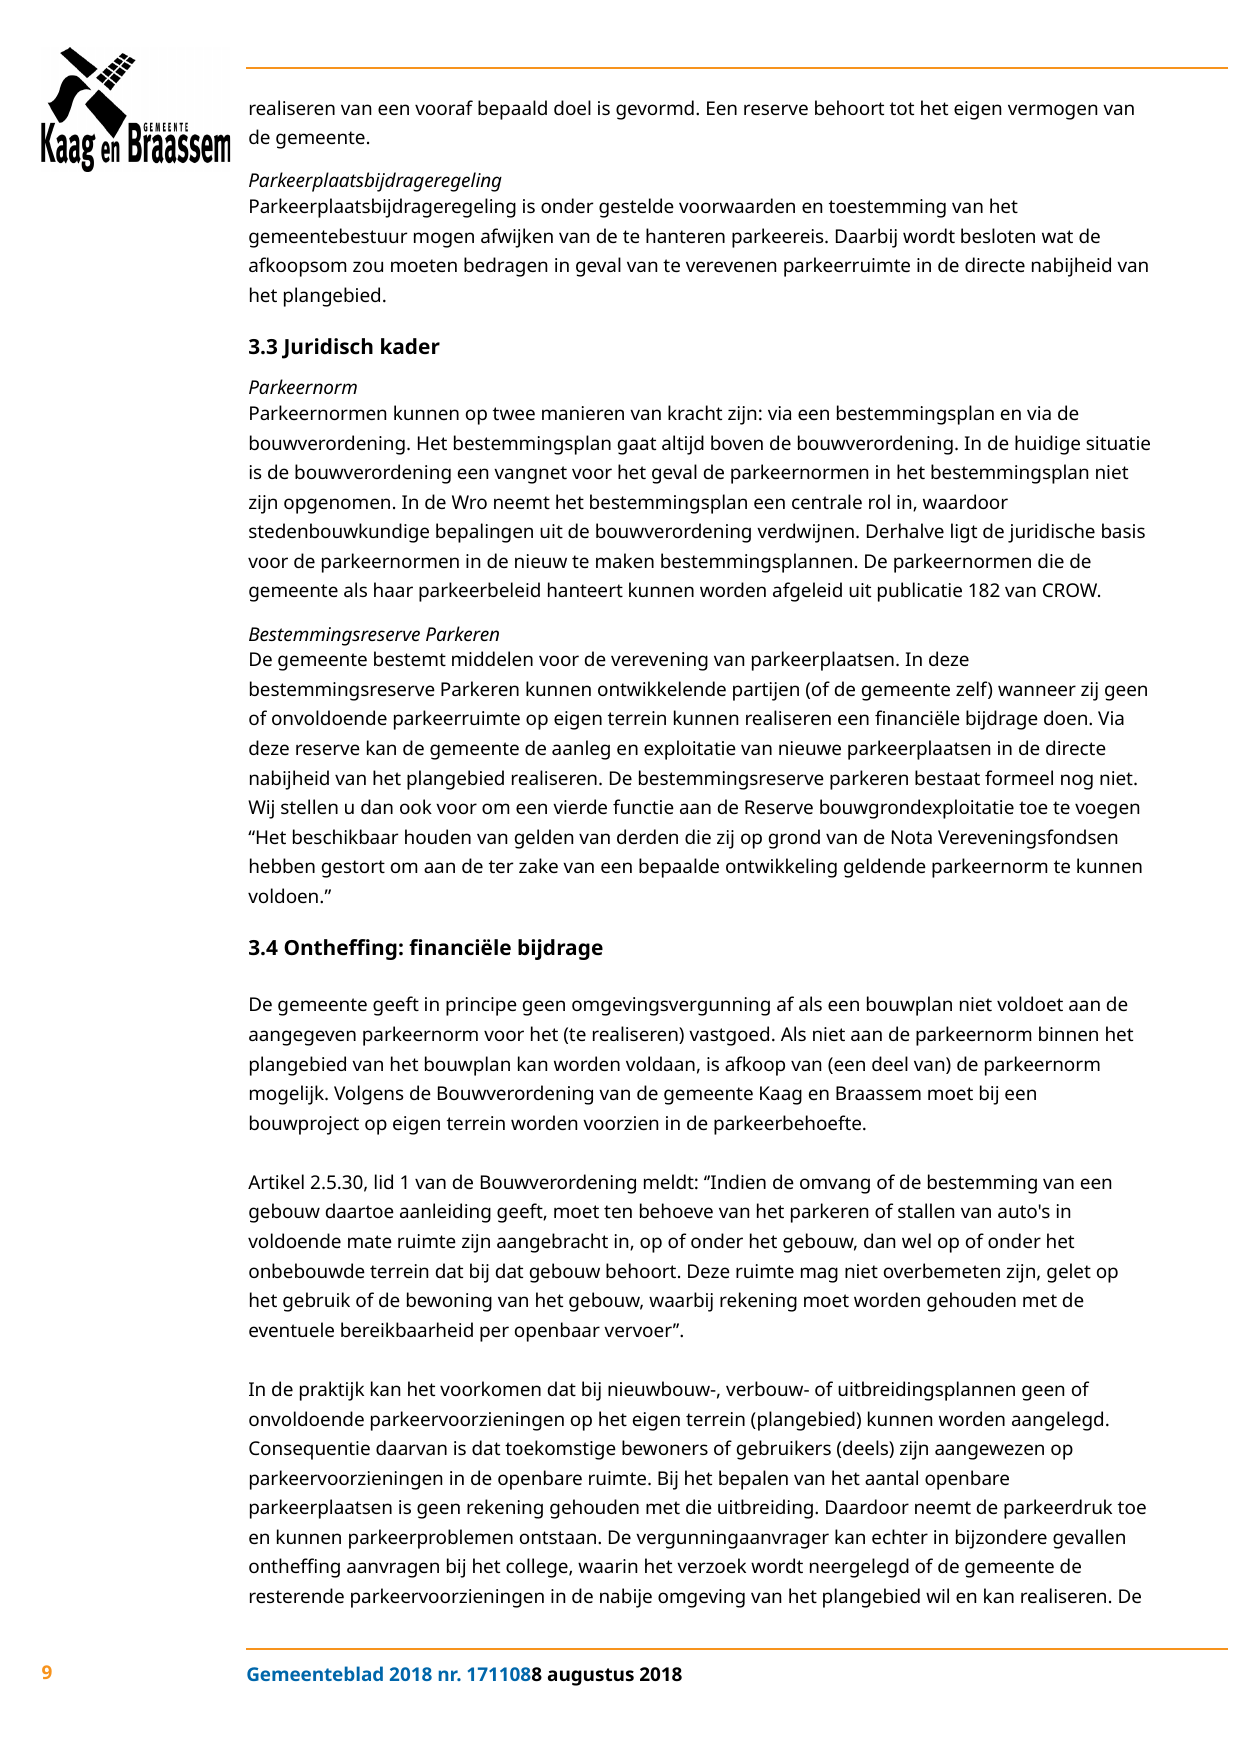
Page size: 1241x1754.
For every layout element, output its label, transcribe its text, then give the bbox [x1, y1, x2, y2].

text 3.3 Juridisch kader [248, 332, 1152, 361]
text In de praktijk kan het voorkomen dat bij nieuwbouw-, verbouw- of uitbreidingsplannen geen of onvoldoende parkeervoorzieningen op het eigen terrein (plangebied) kunnen worden aangelegd. Consequentie daarvan is dat toekomstige bewoners of gebruikers (deels) zijn aangewezen op parkeervoorzieningen in de openbare ruimte. Bij het bepalen van het aantal openbare parkeerplaatsen is geen rekening gehouden met die uitbreiding. Daardoor neemt de parkeerdruk toe en kunnen parkeerproblemen ontstaan. De vergunningaanvrager kan echter in bijzondere gevallen ontheffing aanvragen bij het college, waarin het verzoek wordt neergelegd of de gemeente de resterende parkeervoorzieningen in de nabije omgeving van het plangebied wil en kan realiseren. De [248, 1376, 1152, 1609]
text realiseren van een vooraf bepaald doel is gevormd. Een reserve behoort tot het eigen vermogen van de gemeente. [248, 95, 1152, 150]
text Parkeerplaatsbijdrageregeling is onder gestelde voorwaarden en toestemming van het gemeentebestuur mogen afwijken van de te hanteren parkeereis. Daarbij wordt besloten wat de afkoopsom zou moeten bedragen in geval van te verevenen parkeerruimte in de directe nabijheid van het plangebied. [248, 193, 1152, 308]
text De gemeente bestemt middelen voor de verevening van parkeerplaatsen. In deze bestemmingsreserve Parkeren kunnen ontwikkelende partijen (of de gemeente zelf) wanneer zij geen of onvoldoende parkeerruimte op eigen terrein kunnen realiseren een financiële bijdrage doen. Via deze reserve kan de gemeente de aanleg en exploitatie van nieuwe parkeerplaatsen in de directe nabijheid van het plangebied realiseren. De bestemmingsreserve parkeren bestaat formeel nog niet. Wij stellen u dan ook voor om een vierde functie aan de Reserve bouwgrondexploitatie toe te voegen “Het beschikbaar houden van gelden van derden die zij op grond van de Nota Vereveningsfondsen hebben gestort om aan de ter zake van een bepaalde ontwikkeling geldende parkeernorm te kunnen voldoen.” [248, 646, 1152, 909]
text 3.4 Ontheffing: financiële bijdrage [248, 933, 1152, 962]
text Parkeernorm [248, 374, 1152, 400]
text Bestemmingsreserve Parkeren [248, 621, 1152, 646]
picture [41, 47, 231, 172]
text Parkeerplaatsbijdrageregeling [248, 167, 1152, 193]
text Parkeernormen kunnen op twee manieren van kracht zijn: via een bestemmingsplan en via de bouwverordening. Het bestemmingsplan gaat altijd boven de bouwverordening. In de huidige situatie is de bouwverordening een vangnet voor het geval de parkeernormen in het bestemmingsplan niet zijn opgenomen. In de Wro neemt het bestemmingsplan een centrale rol in, waardoor stedenbouwkundige bepalingen uit de bouwverordening verdwijnen. Derhalve ligt de juridische basis voor de parkeernormen in de nieuw te maken bestemmingsplannen. De parkeernormen die de gemeente als haar parkeerbeleid hanteert kunnen worden afgeleid uit publicatie 182 van CROW. [248, 400, 1152, 603]
text De gemeente geeft in principe geen omgevingsvergunning af als een bouwplan niet voldoet aan de aangegeven parkeernorm voor het (te realiseren) vastgoed. Als niet aan de parkeernorm binnen het plangebied van het bouwplan kan worden voldaan, is afkoop van (een deel van) de parkeernorm mogelijk. Volgens de Bouwverordening van de gemeente Kaag en Braassem moet bij een bouwproject op eigen terrein worden voorzien in de parkeerbehoefte. [248, 992, 1152, 1136]
text Artikel 2.5.30, lid 1 van de Bouwverordening meldt: ‘’Indien de omvang of de bestemming van een gebouw daartoe aanleiding geeft, moet ten behoeve van het parkeren of stallen van auto's in voldoende mate ruimte zijn aangebracht in, op of onder het gebouw, dan wel op of onder het onbebouwde terrein dat bij dat gebouw behoort. Deze ruimte mag niet overbemeten zijn, gelet op het gebruik of de bewoning van het gebouw, waarbij rekening moet worden gehouden met de eventuele bereikbaarheid per openbaar vervoer’’. [248, 1169, 1152, 1343]
